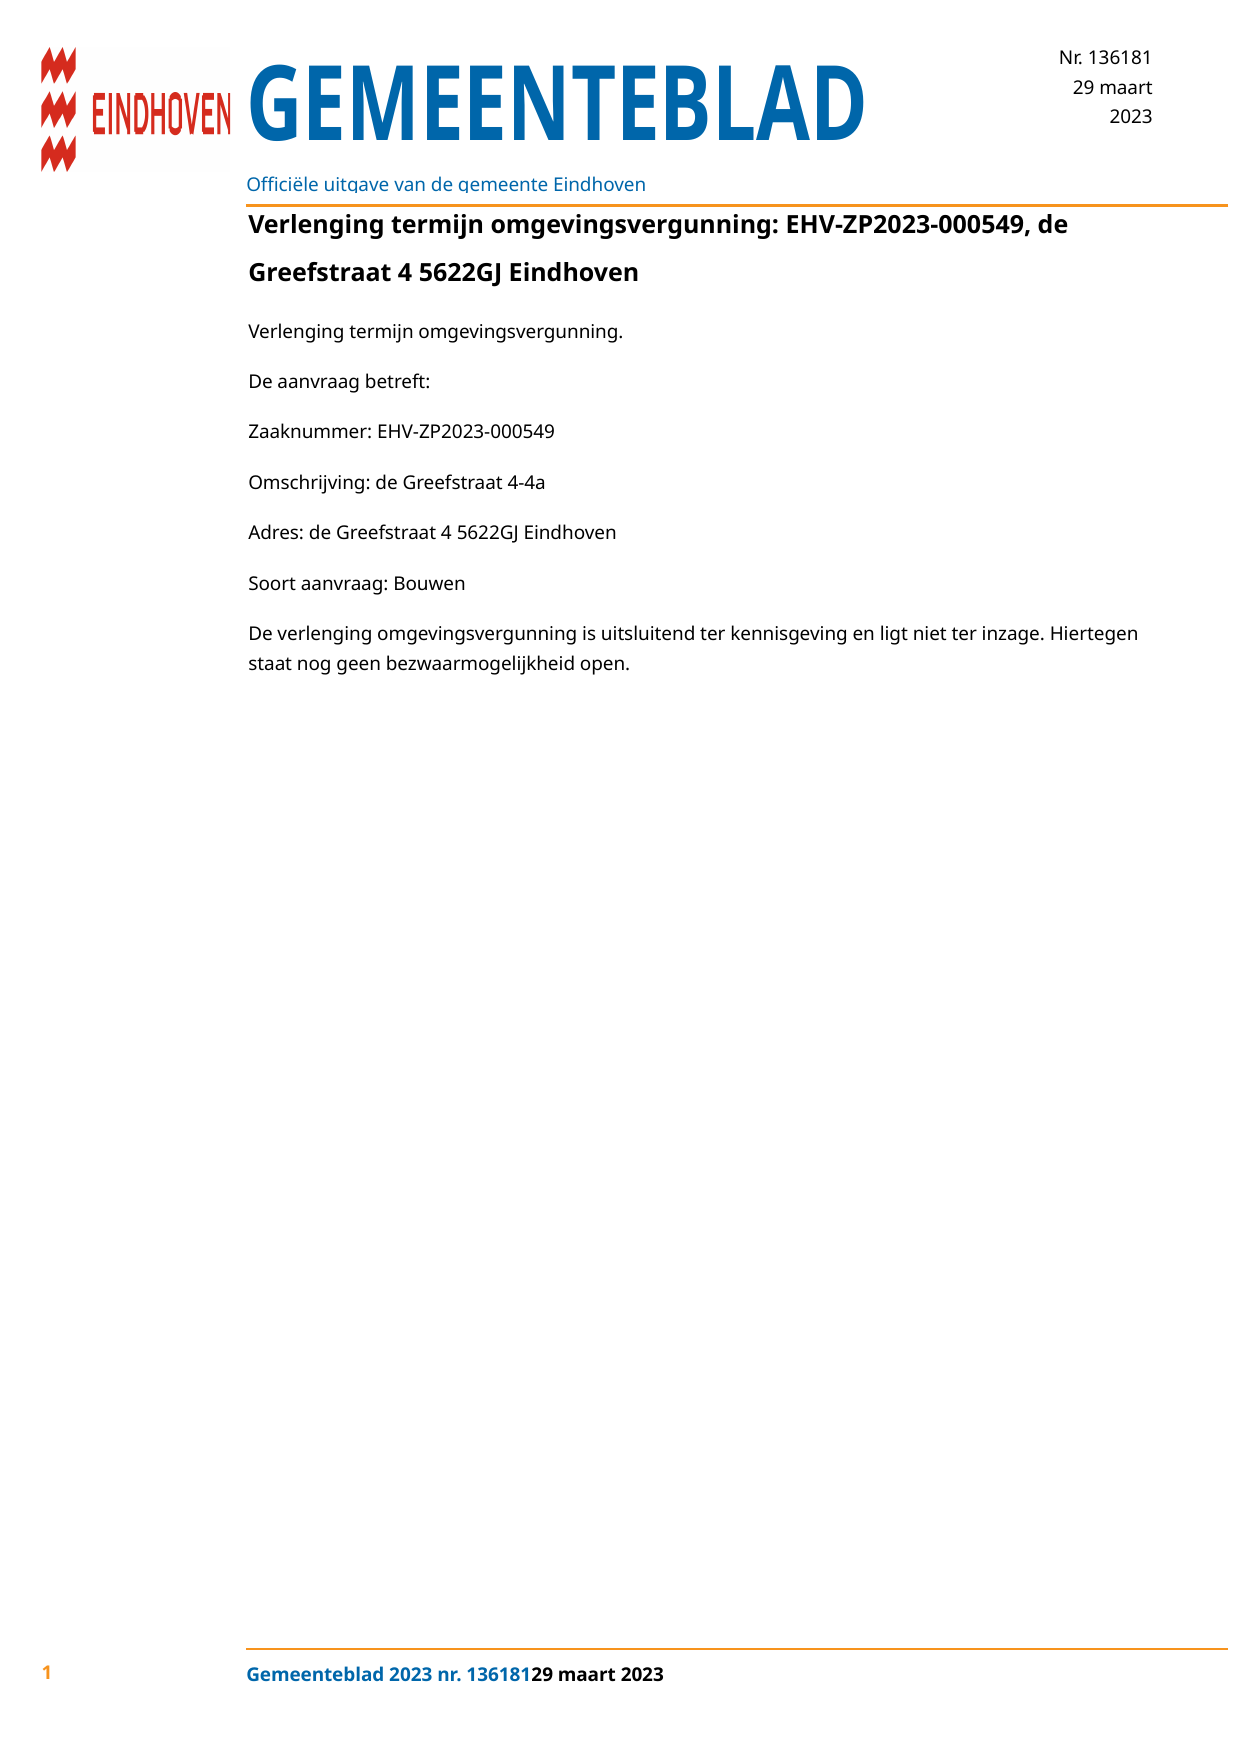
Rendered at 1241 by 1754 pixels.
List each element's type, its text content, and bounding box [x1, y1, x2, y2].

text Omschrijving: de Greefstraat 4-4a [248, 469, 1152, 495]
text Verlenging termijn omgevingsvergunning. [248, 318, 1152, 344]
text De verlenging omgevingsvergunning is uitsluitend ter kennisgeving en ligt niet ter inzage. Hiertegen staat nog geen bezwaarmogelijkheid open. [248, 620, 1152, 676]
text Verlenging termijn omgevingsvergunning: EHV-ZP2023-000549, de Greefstraat 4 5622GJ Eindhoven [248, 207, 1152, 288]
text Zaaknummer: EHV-ZP2023-000549 [248, 419, 1152, 444]
text Adres: de Greefstraat 4 5622GJ Eindhoven [248, 519, 1152, 545]
text De aanvraag betreft: [248, 368, 1152, 394]
picture [41, 47, 231, 172]
text Soort aanvraag: Bouwen [248, 570, 1152, 596]
